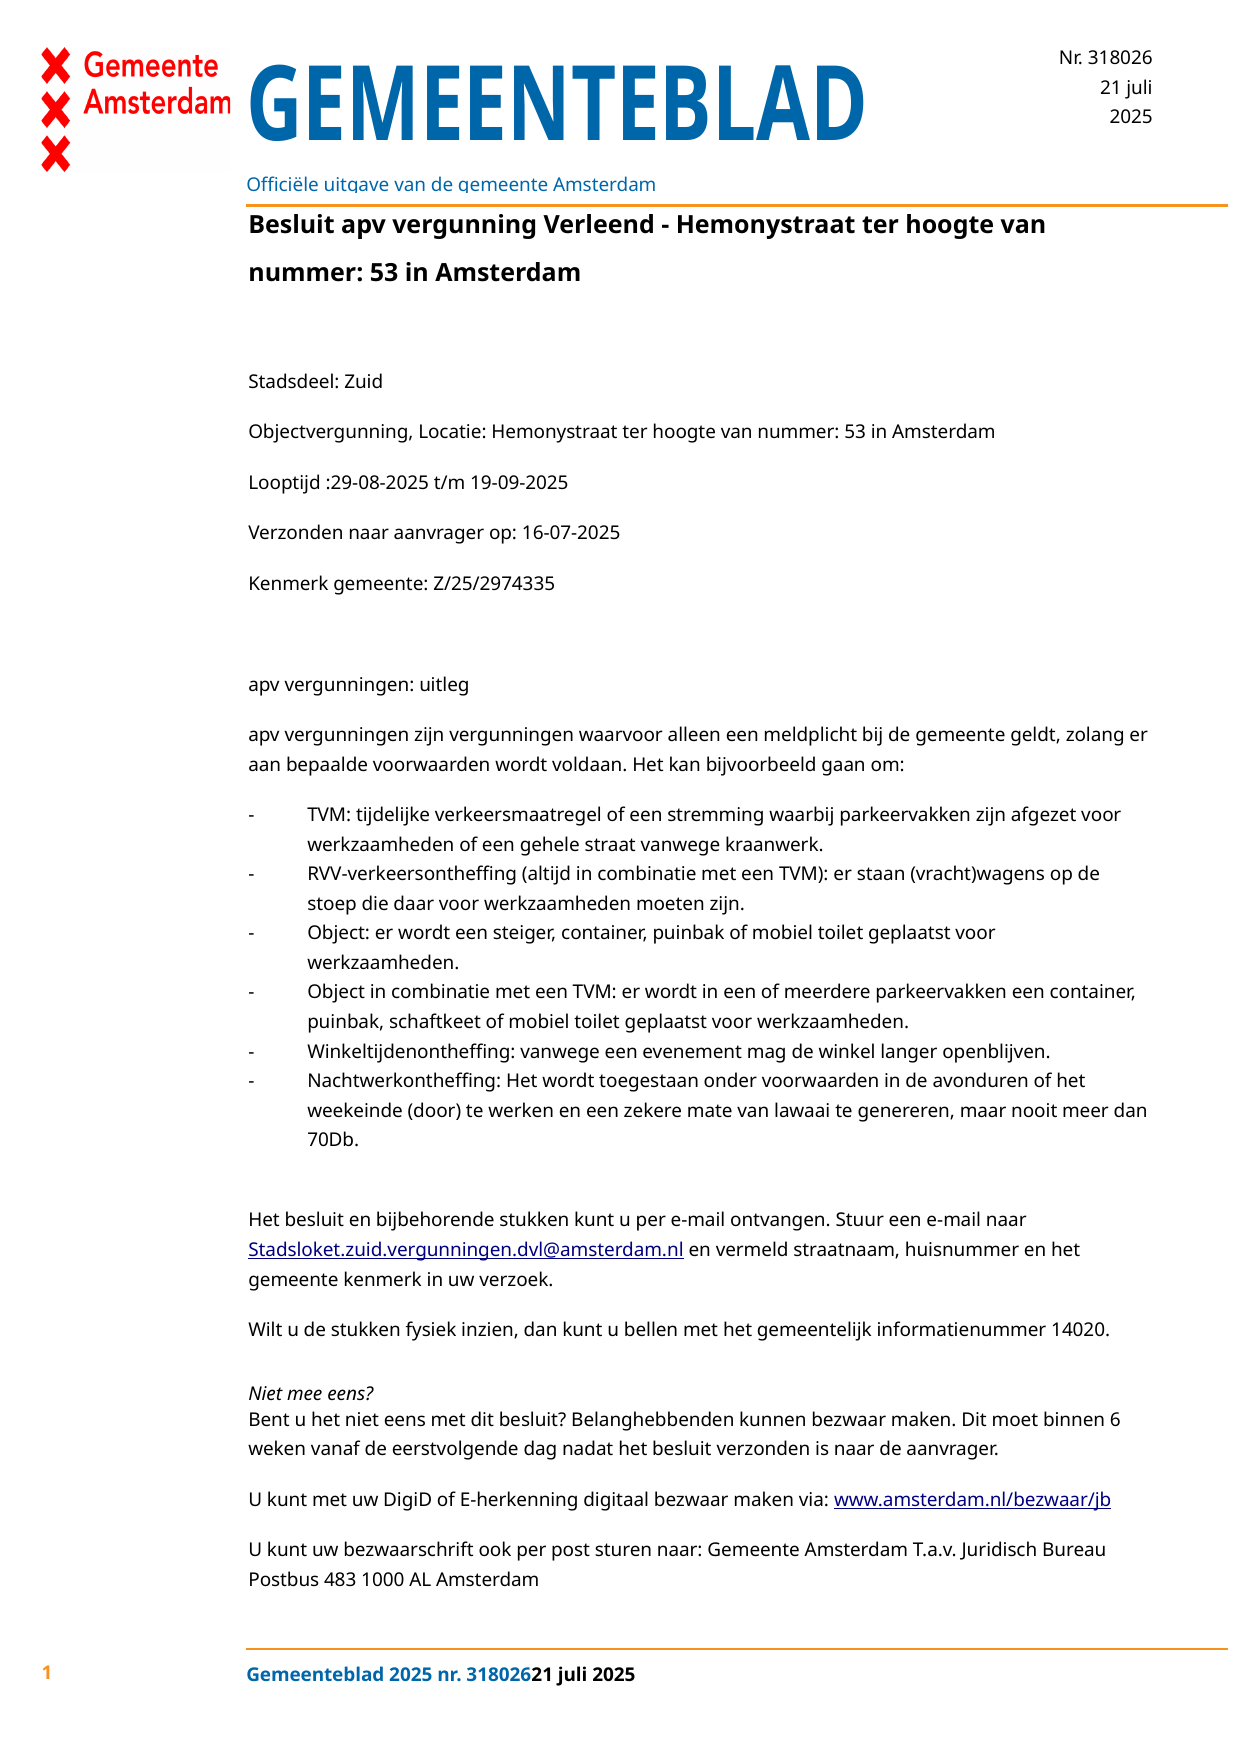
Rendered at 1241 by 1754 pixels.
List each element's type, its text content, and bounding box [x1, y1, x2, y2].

text U kunt met uw DigiD of E-herkenning digitaal bezwaar maken via: www.amsterdam.nl/bezwaar/jb [248, 1486, 1152, 1512]
text Niet mee eens? [248, 1380, 1152, 1406]
list Object: er wordt een steiger, container, puinbak of mobiel toilet geplaatst voor werkzaamheden. [248, 919, 1152, 975]
text Bent u het niet eens met dit besluit? Belanghebbenden kunnen bezwaar maken. Dit moet binnen 6 weken vanaf de eerstvolgende dag nadat het besluit verzonden is naar de aanvrager. [248, 1406, 1152, 1461]
text apv vergunningen zijn vergunningen waarvoor alleen een meldplicht bij de gemeente geldt, zolang er aan bepaalde voorwaarden wordt voldaan. Het kan bijvoorbeeld gaan om: [248, 721, 1152, 777]
list Nachtwerkontheffing: Het wordt toegestaan onder voorwaarden in de avonduren of het weekeinde (door) te werken en een zekere mate van lawaai te genereren, maar nooit meer dan 70Db. [248, 1067, 1152, 1152]
text U kunt uw bezwaarschrift ook per post sturen naar: Gemeente Amsterdam T.a.v. Juridisch Bureau Postbus 483 1000 AL Amsterdam [248, 1536, 1152, 1592]
text Wilt u de stukken fysiek inzien, dan kunt u bellen met het gemeentelijk informatienummer 14020. [248, 1316, 1152, 1342]
list Winkeltijdenontheffing: vanwege een evenement mag de winkel langer openblijven. [248, 1038, 1152, 1064]
text Verzonden naar aanvrager op: 16-07-2025 [248, 519, 1152, 545]
text apv vergunningen: uitleg [248, 671, 1152, 697]
text Kenmerk gemeente: Z/25/2974335 [248, 570, 1152, 596]
text Looptijd :29-08-2025 t/m 19-09-2025 [248, 469, 1152, 495]
text Het besluit en bijbehorende stukken kunt u per e-mail ontvangen. Stuur een e-mail naar Stadsloket.zuid.vergunningen.dvl@amsterdam.nl en vermeld straatnaam, huisnummer en het gemeente kenmerk in uw verzoek. [248, 1207, 1152, 1292]
list TVM: tijdelijke verkeersmaatregel of een stremming waarbij parkeervakken zijn afgezet voor werkzaamheden of een gehele straat vanwege kraanwerk. [248, 801, 1152, 857]
text Besluit apv vergunning Verleend - Hemonystraat ter hoogte van nummer: 53 in Amsterdam [248, 207, 1152, 288]
list Object in combinatie met een TVM: er wordt in een of meerdere parkeervakken een container, puinbak, schaftkeet of mobiel toilet geplaatst voor werkzaamheden. [248, 979, 1152, 1034]
list RVV-verkeersontheffing (altijd in combinatie met een TVM): er staan (vracht)wagens op de stoep die daar voor werkzaamheden moeten zijn. [248, 860, 1152, 916]
text Objectvergunning, Locatie: Hemonystraat ter hoogte van nummer: 53 in Amsterdam [248, 419, 1152, 444]
picture [41, 47, 231, 172]
text Stadsdeel: Zuid [248, 368, 1152, 394]
